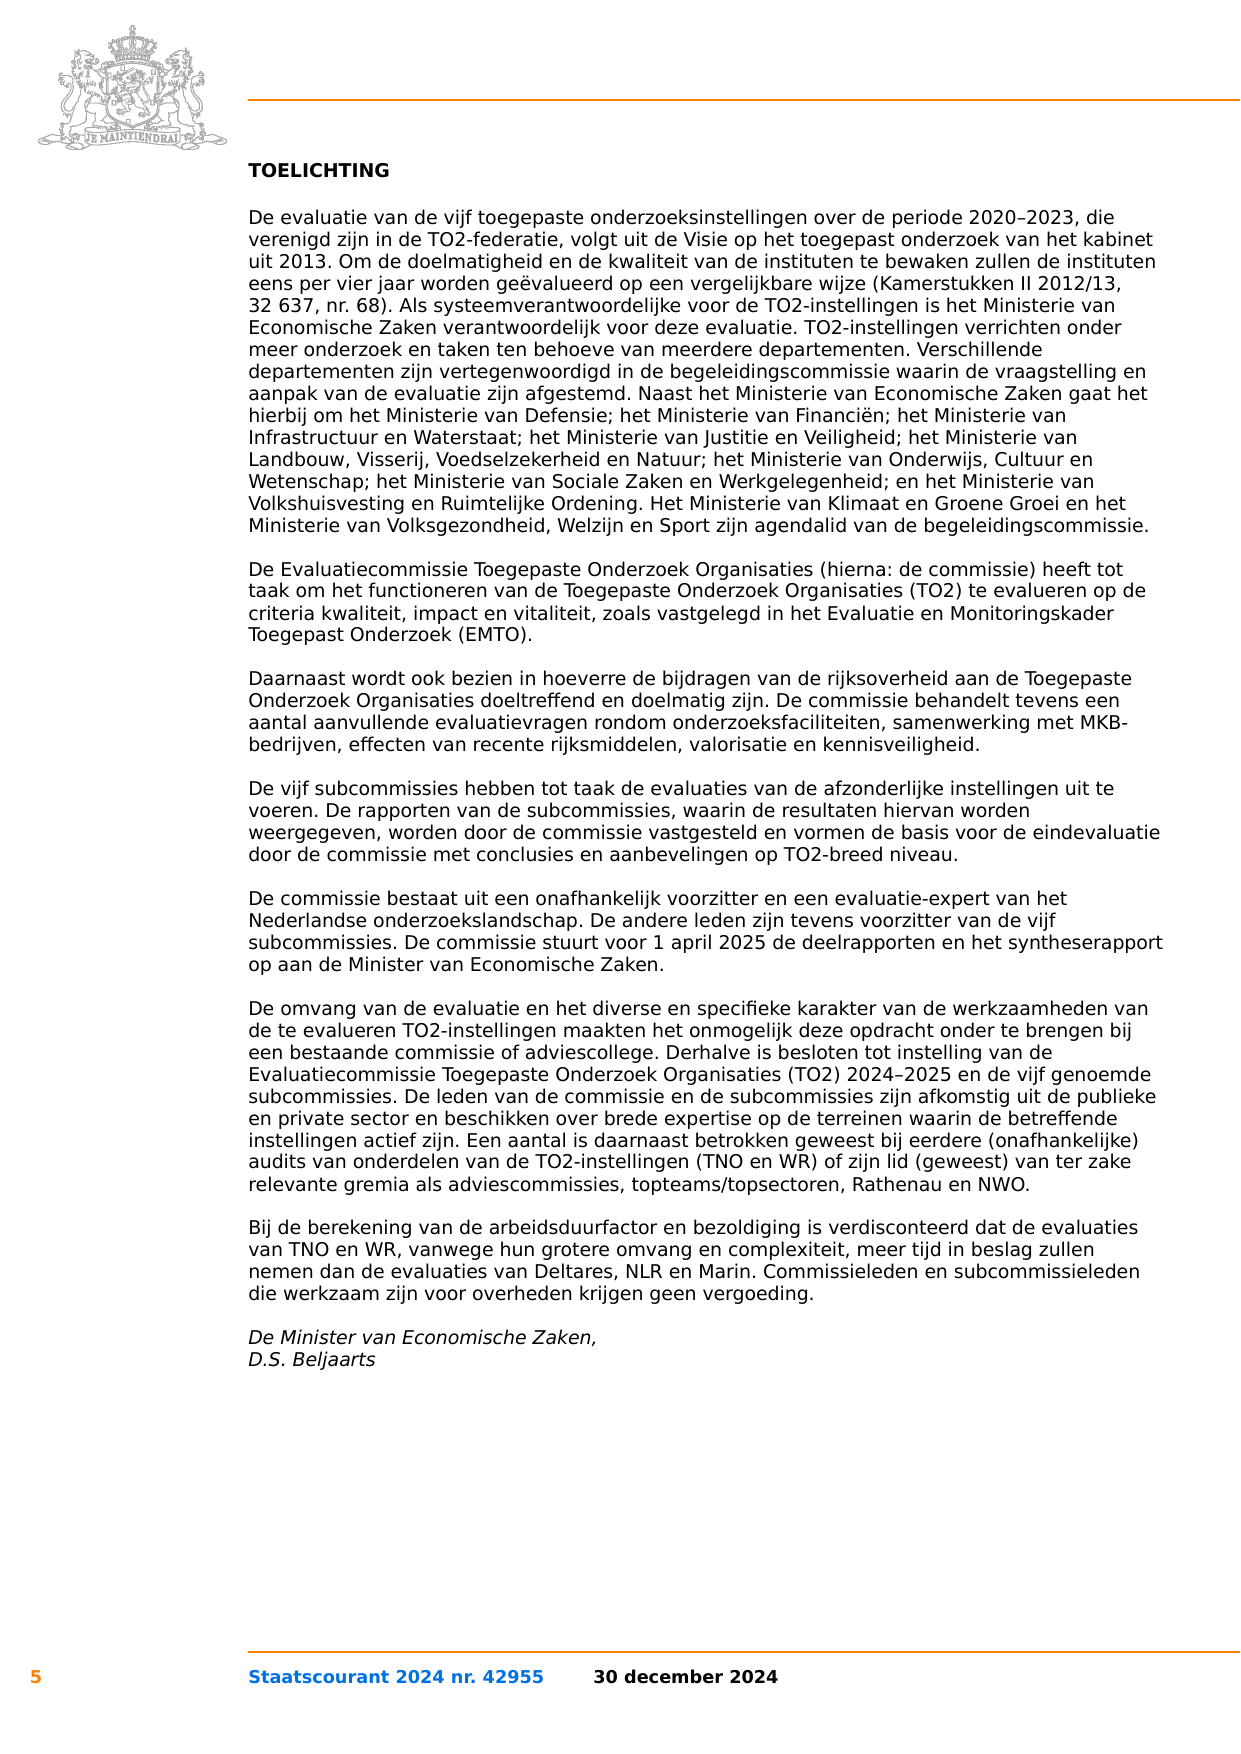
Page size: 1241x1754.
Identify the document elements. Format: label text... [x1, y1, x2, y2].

picture [38, 25, 227, 150]
text Bij de berekening van de arbeidsduurfactor en bezoldiging is verdisconteerd dat de evaluaties van TNO en WR, vanwege hun grotere omvang en complexiteit, meer tijd in beslag zullen nemen dan de evaluaties van Deltares, NLR en Marin. Commissieleden en subcommissieleden die werkzaam zijn voor overheden krijgen geen vergoeding. [248, 1217, 1163, 1305]
subtitle TOELICHTING [248, 160, 1163, 182]
text De vijf subcommissies hebben tot taak de evaluaties van de afzonderlijke instellingen uit te voeren. De rapporten van de subcommissies, waarin de resultaten hiervan worden weergegeven, worden door de commissie vastgesteld en vormen de basis voor de eindevaluatie door de commissie met conclusies en aanbevelingen op TO2-breed niveau. [248, 778, 1163, 866]
text De Evaluatiecommissie Toegepaste Onderzoek Organisaties (hierna: de commissie) heeft tot taak om het functioneren van de Toegepaste Onderzoek Organisaties (TO2) te evalueren op de criteria kwaliteit, impact en vitaliteit, zoals vastgelegd in het Evaluatie en Monitoringskader Toegepast Onderzoek (EMTO). [248, 558, 1163, 646]
text De evaluatie van de vijf toegepaste onderzoeksinstellingen over de periode 2020–2023, die verenigd zijn in de TO2-federatie, volgt uit de Visie op het toegepast onderzoek van het kabinet uit 2013. Om de doelmatigheid en de kwaliteit van de instituten te bewaken zullen de instituten eens per vier jaar worden geëvalueerd op een vergelijkbare wijze (Kamerstukken II 2012/13, 32 637, nr. 68). Als systeemverantwoordelijke voor de TO2-instellingen is het Ministerie van Economische Zaken verantwoordelijk voor deze evaluatie. TO2-instellingen verrichten onder meer onderzoek en taken ten behoeve van meerdere departementen. Verschillende departementen zijn vertegenwoordigd in de begeleidingscommissie waarin de vraagstelling en aanpak van de evaluatie zijn afgestemd. Naast het Ministerie van Economische Zaken gaat het hierbij om het Ministerie van Defensie; het Ministerie van Financiën; het Ministerie van Infrastructuur en Waterstaat; het Ministerie van Justitie en Veiligheid; het Ministerie van Landbouw, Visserij, Voedselzekerheid en Natuur; het Ministerie van Onderwijs, Cultuur en Wetenschap; het Ministerie van Sociale Zaken en Werkgelegenheid; en het Ministerie van Volkshuisvesting en Ruimtelijke Ordening. Het Ministerie van Klimaat en Groene Groei en het Ministerie van Volksgezondheid, Welzijn en Sport zijn agendalid van de begeleidingscommissie. [248, 207, 1163, 537]
text Daarnaast wordt ook bezien in hoeverre de bijdragen van de rijksoverheid aan de Toegepaste Onderzoek Organisaties doeltreffend en doelmatig zijn. De commissie behandelt tevens een aantal aanvullende evaluatievragen rondom onderzoeksfaciliteiten, samenwerking met MKB-bedrijven, effecten van recente rijksmiddelen, valorisatie en kennisveiligheid. [248, 668, 1163, 756]
text De Minister van Economische Zaken, D.S. Beljaarts [248, 1327, 1163, 1371]
text De omvang van de evaluatie en het diverse en specifieke karakter van de werkzaamheden van de te evalueren TO2-instellingen maakten het onmogelijk deze opdracht onder te brengen bij een bestaande commissie of adviescollege. Derhalve is besloten tot instelling van de Evaluatiecommissie Toegepaste Onderzoek Organisaties (TO2) 2024–2025 en de vijf genoemde subcommissies. De leden van de commissie en de subcommissies zijn afkomstig uit de publieke en private sector en beschikken over brede expertise op de terreinen waarin de betreffende instellingen actief zijn. Een aantal is daarnaast betrokken geweest bij eerdere (onafhankelijke) audits van onderdelen van de TO2-instellingen (TNO en WR) of zijn lid (geweest) van ter zake relevante gremia als adviescommissies, topteams/topsectoren, Rathenau en NWO. [248, 998, 1163, 1195]
text De commissie bestaat uit een onafhankelijk voorzitter en een evaluatie-expert van het Nederlandse onderzoekslandschap. De andere leden zijn tevens voorzitter van de vijf subcommissies. De commissie stuurt voor 1 april 2025 de deelrapporten en het syntheserapport op aan de Minister van Economische Zaken. [248, 888, 1163, 976]
